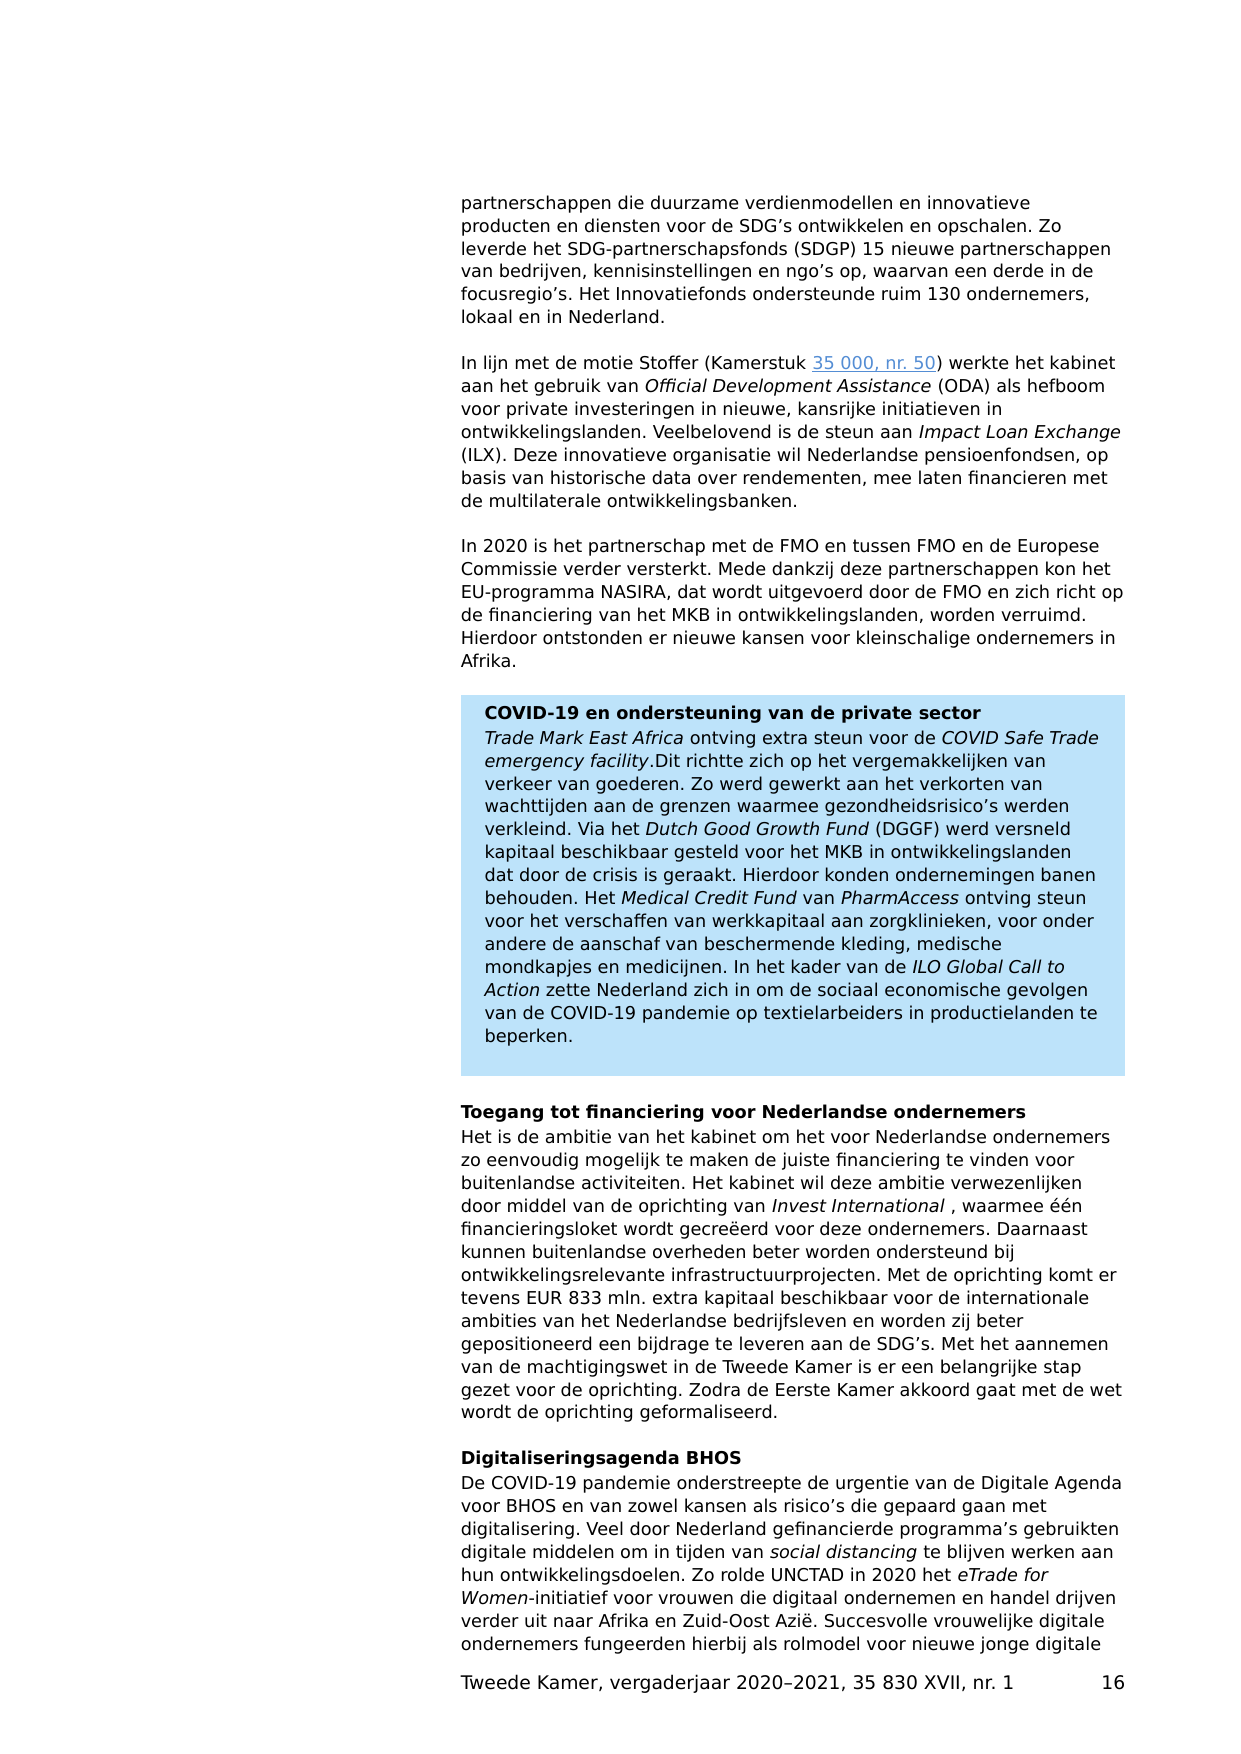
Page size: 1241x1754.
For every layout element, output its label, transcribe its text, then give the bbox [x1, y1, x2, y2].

text Toegang tot financiering voor Nederlandse ondernemers [461, 1101, 1125, 1123]
text partnerschappen die duurzame verdienmodellen en innovatieve producten en diensten voor de SDG’s ontwikkelen en opschalen. Zo leverde het SDG-partnerschapsfonds (SDGP) 15 nieuwe partnerschappen van bedrijven, kennisinstellingen en ngo’s op, waarvan een derde in de focusregio’s. Het Innovatiefonds ondersteunde ruim 130 ondernemers, lokaal en in Nederland. [461, 191, 1125, 328]
text Digitaliseringsagenda BHOS [461, 1446, 1125, 1469]
text In lijn met de motie Stoffer (Kamerstuk 35 000, nr. 50) werkte het kabinet aan het gebruik van Official Development Assistance (ODA) als hefboom voor private investeringen in nieuwe, kansrijke initiatieven in ontwikkelingslanden. Veelbelovend is de steun aan Impact Loan Exchange (ILX). Deze innovatieve organisatie wil Nederlandse pensioenfondsen, op basis van historische data over rendementen, mee laten financieren met de multilaterale ontwikkelingsbanken. [461, 351, 1125, 512]
text In 2020 is het partnerschap met de FMO en tussen FMO en de Europese Commissie verder versterkt. Mede dankzij deze partnerschappen kon het EU-programma NASIRA, dat wordt uitgevoerd door de FMO en zich richt op de financiering van het MKB in ontwikkelingslanden, worden verruimd. Hierdoor ontstonden er nieuwe kansen voor kleinschalige ondernemers in Afrika. [461, 534, 1125, 672]
text Het is de ambitie van het kabinet om het voor Nederlandse ondernemers zo eenvoudig mogelijk te maken de juiste financiering te vinden voor buitenlandse activiteiten. Het kabinet wil deze ambitie verwezenlijken door middel van de oprichting van Invest International , waarmee één financieringsloket wordt gecreëerd voor deze ondernemers. Daarnaast kunnen buitenlandse overheden beter worden ondersteund bij ontwikkelingsrelevante infrastructuurprojecten. Met de oprichting komt er tevens EUR 833 mln. extra kapitaal beschikbaar voor de internationale ambities van het Nederlandse bedrijfsleven en worden zij beter gepositioneerd een bijdrage te leveren aan de SDG’s. Met het aannemen van de machtigingswet in de Tweede Kamer is er een belangrijke stap gezet voor de oprichting. Zodra de Eerste Kamer akkoord gaat met de wet wordt de oprichting geformaliseerd. [461, 1126, 1125, 1423]
text De COVID-19 pandemie onderstreepte de urgentie van de Digitale Agenda voor BHOS en van zowel kansen als risico’s die gepaard gaan met digitalisering. Veel door Nederland gefinancierde programma’s gebruikten digitale middelen om in tijden van social distancing te blijven werken aan hun ontwikkelingsdoelen. Zo rolde UNCTAD in 2020 het eTrade for Women-initiatief voor vrouwen die digitaal ondernemen en handel drijven verder uit naar Afrika en Zuid-Oost Azië. Succesvolle vrouwelijke digitale ondernemers fungeerden hierbij als rolmodel voor nieuwe jonge digitale [461, 1471, 1125, 1655]
table_header COVID-19 en ondersteuning van de private sector Trade Mark East Africa ontving extra steun voor de COVID Safe Trade emergency facility.Dit richtte zich op het vergemakkelijken van verkeer van goederen. Zo werd gewerkt aan het verkorten van wachttijden aan de grenzen waarmee gezondheidsrisico’s werden verkleind. Via het Dutch Good Growth Fund (DGGF) werd versneld kapitaal beschikbaar gesteld voor het MKB in ontwikkelingslanden dat door de crisis is geraakt. Hierdoor konden ondernemingen banen behouden. Het Medical Credit Fund van PharmAccess ontving steun voor het verschaffen van werkkapitaal aan zorgklinieken, voor onder andere de aanschaf van beschermende kleding, medische mondkapjes en medicijnen. In het kader van de ILO Global Call to Action zette Nederland zich in om de sociaal economische gevolgen van de COVID-19 pandemie op textielarbeiders in productielanden te beperken. [461, 695, 1125, 1076]
